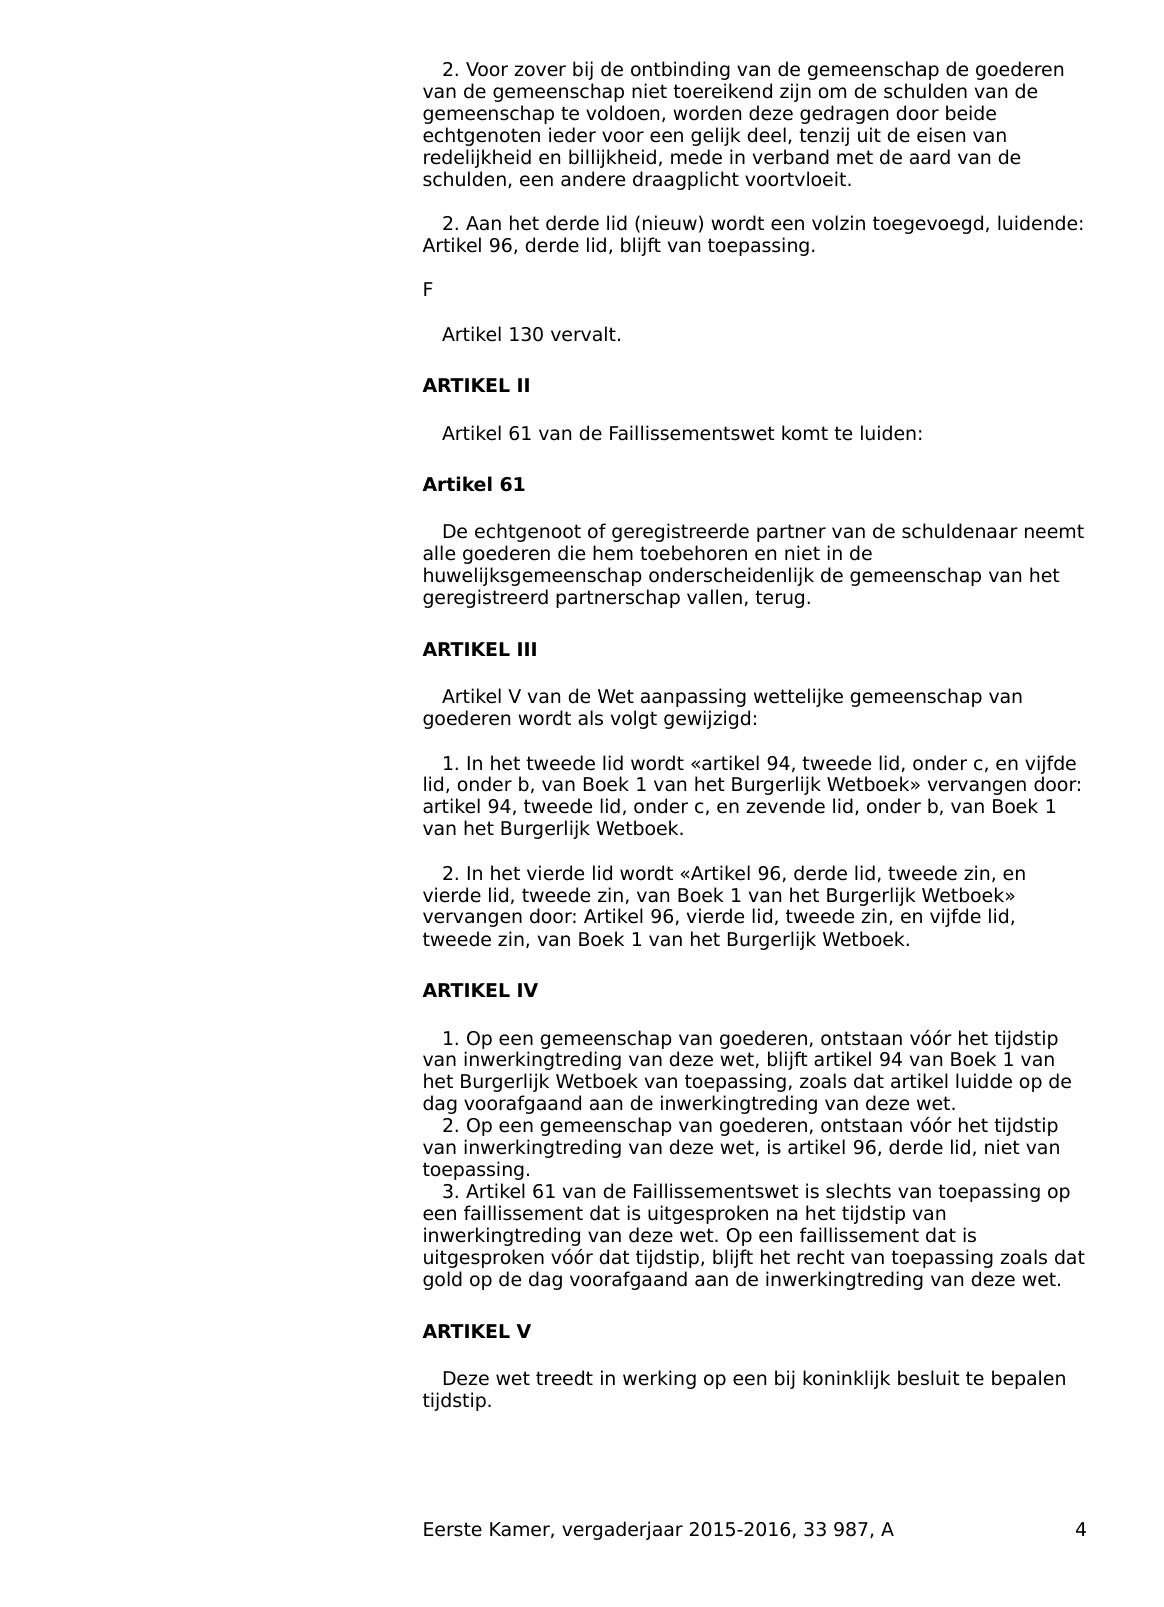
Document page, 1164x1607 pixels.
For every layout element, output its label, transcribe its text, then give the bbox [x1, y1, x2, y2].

text 1. In het tweede lid wordt «artikel 94, tweede lid, onder c, en vijfde lid, onder b, van Boek 1 van het Burgerlijk Wetboek» vervangen door: artikel 94, tweede lid, onder c, en zevende lid, onder b, van Boek 1 van het Burgerlijk Wetboek. [422, 752, 1087, 840]
text 2. Aan het derde lid (nieuw) wordt een volzin toegevoegd, luidende: Artikel 96, derde lid, blijft van toepassing. [422, 213, 1087, 257]
text 2. In het vierde lid wordt «Artikel 96, derde lid, tweede zin, en vierde lid, tweede zin, van Boek 1 van het Burgerlijk Wetboek» vervangen door: Artikel 96, vierde lid, tweede zin, en vijfde lid, tweede zin, van Boek 1 van het Burgerlijk Wetboek. [422, 862, 1087, 950]
text 2. Op een gemeenschap van goederen, ontstaan vóór het tijdstip van inwerkingtreding van deze wet, is artikel 96, derde lid, niet van toepassing. [422, 1115, 1087, 1181]
text Artikel 61 van de Faillissementswet komt te luiden: [422, 422, 1087, 444]
text F [422, 279, 1087, 301]
text Artikel V van de Wet aanpassing wettelijke gemeenschap van goederen wordt als volgt gewijzigd: [422, 686, 1087, 730]
subtitle ARTIKEL II [422, 375, 1087, 397]
subtitle ARTIKEL IV [422, 980, 1087, 1002]
subtitle ARTIKEL V [422, 1321, 1087, 1343]
subtitle Artikel 61 [422, 474, 1087, 496]
text 3. Artikel 61 van de Faillissementswet is slechts van toepassing op een faillissement dat is uitgesproken na het tijdstip van inwerkingtreding van deze wet. Op een faillissement dat is uitgesproken vóór dat tijdstip, blijft het recht van toepassing zoals dat gold op de dag voorafgaand aan de inwerkingtreding van deze wet. [422, 1181, 1087, 1291]
subtitle ARTIKEL III [422, 639, 1087, 661]
text Deze wet treedt in werking op een bij koninklijk besluit te bepalen tijdstip. [422, 1368, 1087, 1412]
text 1. Op een gemeenschap van goederen, ontstaan vóór het tijdstip van inwerkingtreding van deze wet, blijft artikel 94 van Boek 1 van het Burgerlijk Wetboek van toepassing, zoals dat artikel luidde op de dag voorafgaand aan de inwerkingtreding van deze wet. [422, 1027, 1087, 1115]
text 2. Voor zover bij de ontbinding van de gemeenschap de goederen van de gemeenschap niet toereikend zijn om de schulden van de gemeenschap te voldoen, worden deze gedragen door beide echtgenoten ieder voor een gelijk deel, tenzij uit de eisen van redelijkheid en billijkheid, mede in verband met de aard van de schulden, een andere draagplicht voortvloeit. [422, 59, 1087, 191]
text Artikel 130 vervalt. [422, 323, 1087, 345]
text De echtgenoot of geregistreerde partner van de schuldenaar neemt alle goederen die hem toebehoren en niet in de huwelijksgemeenschap onderscheidenlijk de gemeenschap van het geregistreerd partnerschap vallen, terug. [422, 521, 1087, 609]
